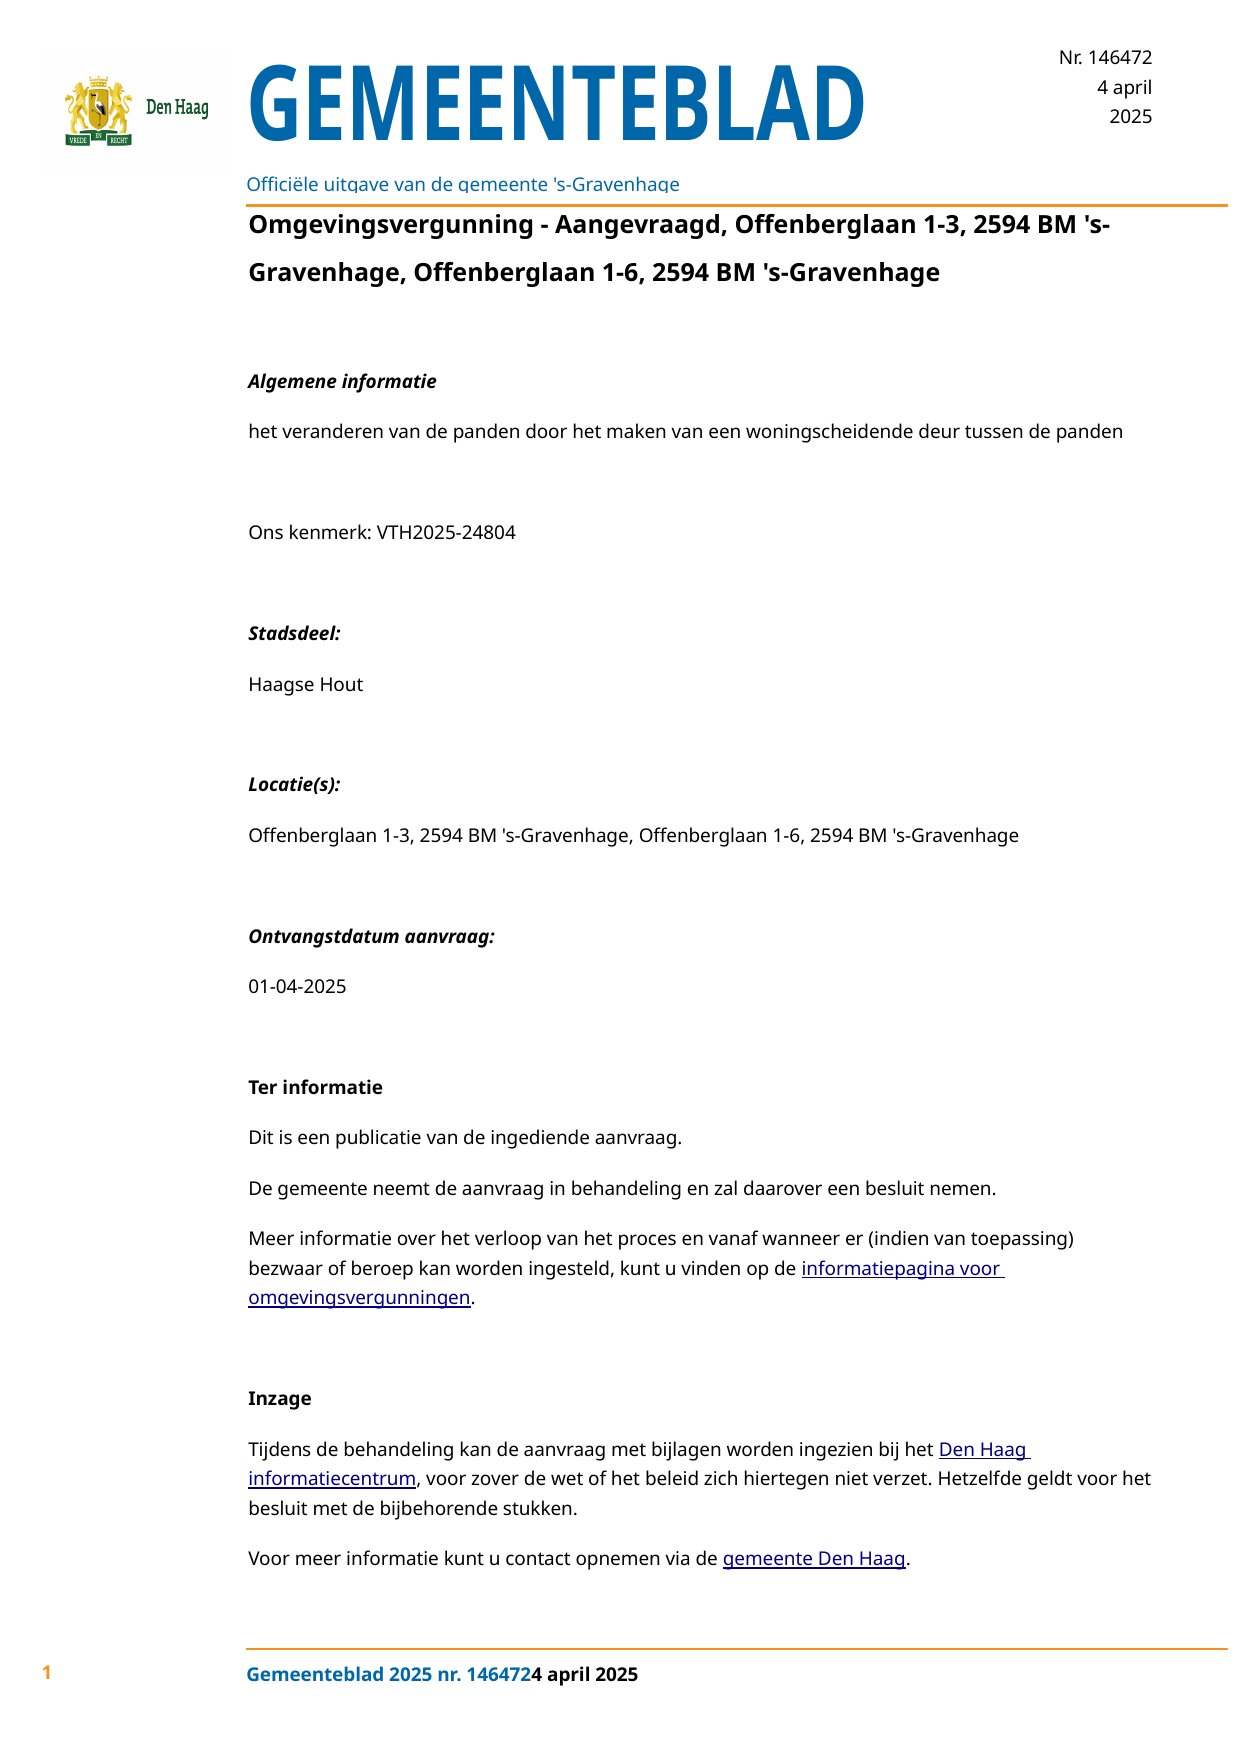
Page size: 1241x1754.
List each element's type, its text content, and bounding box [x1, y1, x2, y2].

text 01-04-2025 [248, 973, 1152, 999]
text Algemene informatie [248, 368, 1152, 394]
text Ter informatie [248, 1074, 1152, 1100]
text Dit is een publicatie van de ingediende aanvraag. [248, 1124, 1152, 1150]
text Stadsdeel: [248, 620, 1152, 646]
picture [41, 47, 231, 172]
text Meer informatie over het verloop van het proces en vanaf wanneer er (indien van toepassing) bezwaar of beroep kan worden ingesteld, kunt u vinden op de informatiepagina voor omgevingsvergunningen. [248, 1225, 1152, 1310]
text het veranderen van de panden door het maken van een woningscheidende deur tussen de panden [248, 419, 1152, 444]
text Omgevingsvergunning - Aangevraagd, Offenberglaan 1-3, 2594 BM 's-Gravenhage, Offenberglaan 1-6, 2594 BM 's-Gravenhage [248, 207, 1152, 288]
text Offenberglaan 1-3, 2594 BM 's-Gravenhage, Offenberglaan 1-6, 2594 BM 's-Gravenhage [248, 822, 1152, 848]
text Locatie(s): [248, 772, 1152, 797]
text Ons kenmerk: VTH2025-24804 [248, 519, 1152, 545]
text Inzage [248, 1385, 1152, 1411]
text Tijdens de behandeling kan de aanvraag met bijlagen worden ingezien bij het Den Haag informatiecentrum, voor zover de wet of het beleid zich hiertegen niet verzet. Hetzelfde geldt voor het besluit met de bijbehorende stukken. [248, 1436, 1152, 1521]
text Ontvangstdatum aanvraag: [248, 923, 1152, 949]
text Voor meer informatie kunt u contact opnemen via de gemeente Den Haag. [248, 1545, 1152, 1571]
text De gemeente neemt de aanvraag in behandeling en zal daarover een besluit nemen. [248, 1175, 1152, 1201]
text Haagse Hout [248, 671, 1152, 697]
